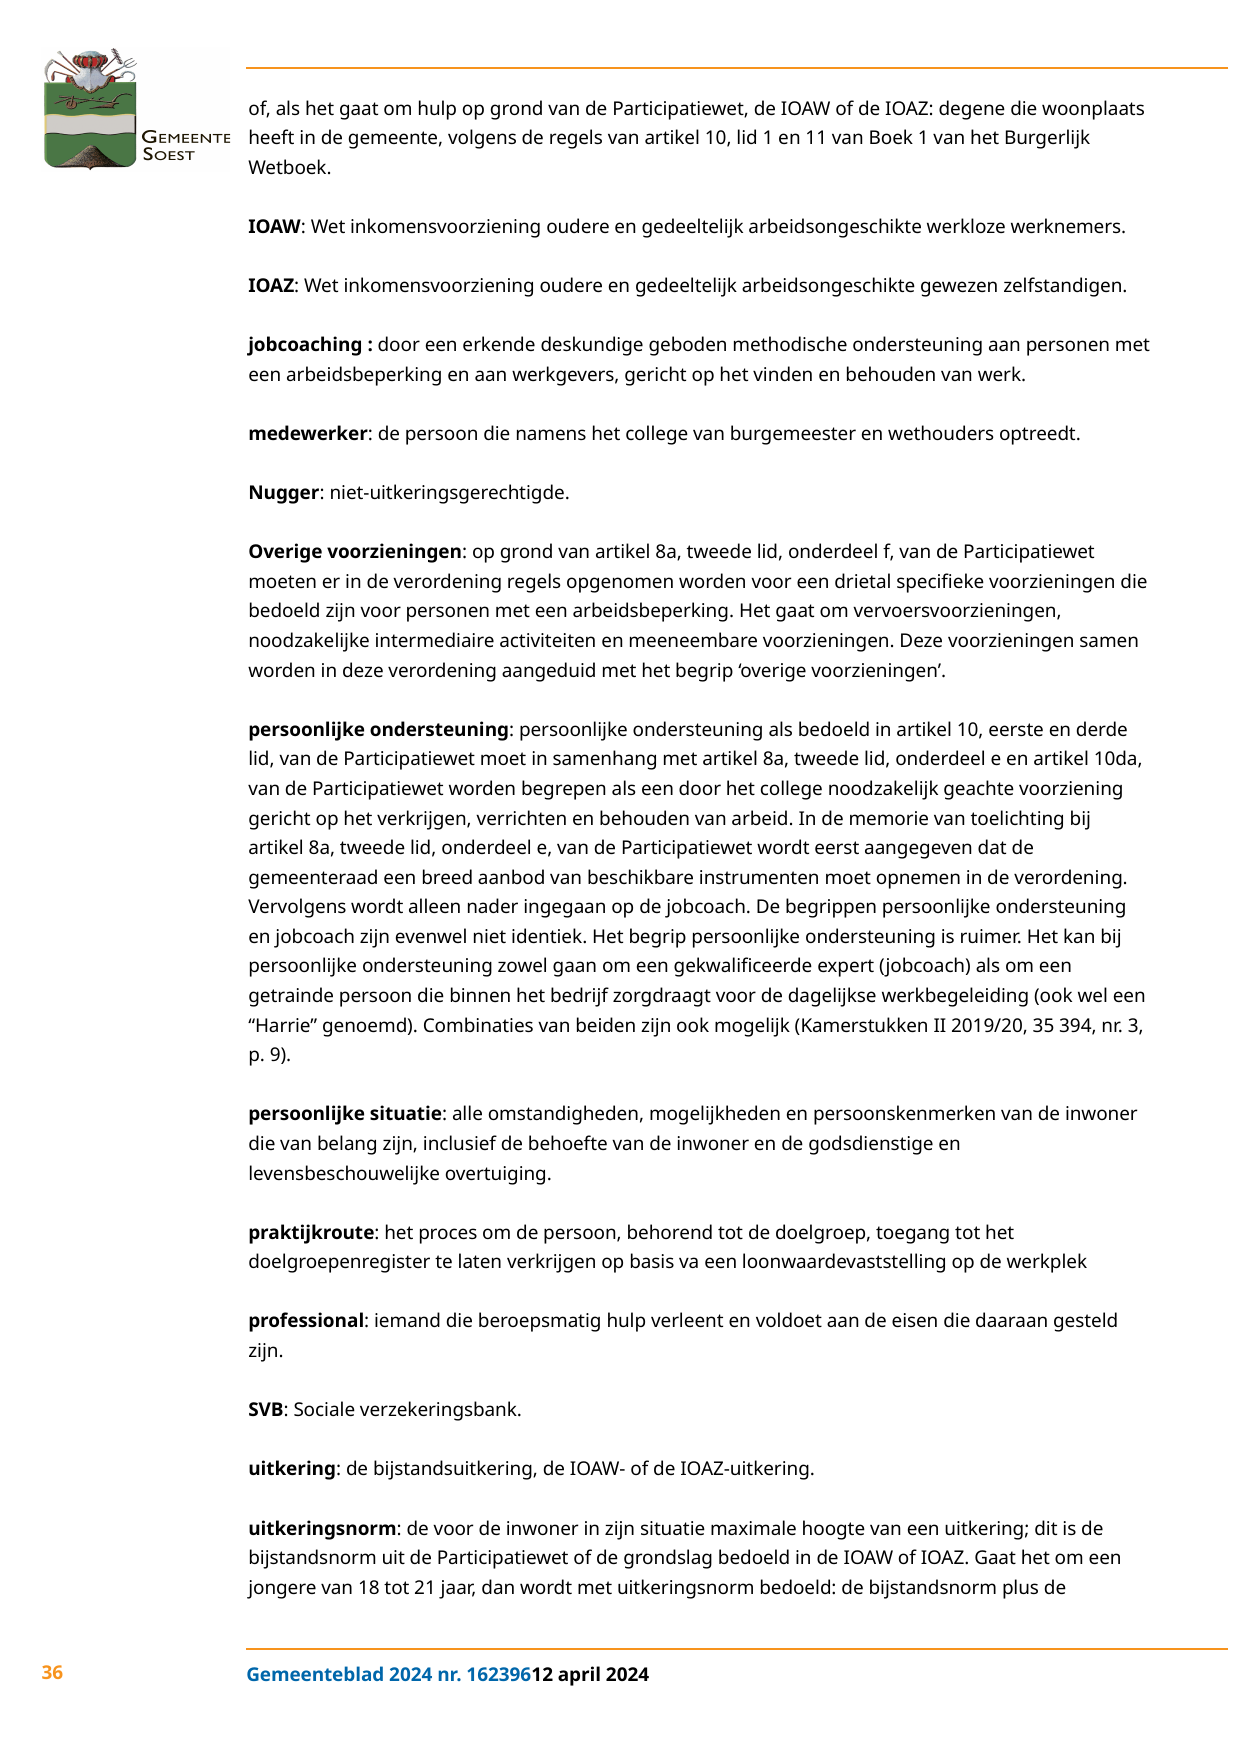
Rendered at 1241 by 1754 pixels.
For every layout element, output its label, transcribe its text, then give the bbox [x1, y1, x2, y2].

text IOAW: Wet inkomensvoorziening oudere en gedeeltelijk arbeidsongeschikte werkloze werknemers. [248, 213, 1152, 239]
text praktijkroute: het proces om de persoon, behorend tot de doelgroep, toegang tot het doelgroepenregister te laten verkrijgen op basis va een loonwaardevaststelling op de werkplek [248, 1219, 1152, 1274]
text Nugger: niet-uitkeringsgerechtigde. [248, 479, 1152, 505]
text medewerker: de persoon die namens het college van burgemeester en wethouders optreedt. [248, 420, 1152, 446]
text professional: iemand die beroepsmatig hulp verleent en voldoet aan de eisen die daaraan gesteld zijn. [248, 1308, 1152, 1363]
picture [41, 47, 231, 172]
text persoonlijke situatie: alle omstandigheden, mogelijkheden en persoonskenmerken van de inwoner die van belang zijn, inclusief de behoefte van de inwoner en de godsdienstige en levensbeschouwelijke overtuiging. [248, 1101, 1152, 1186]
text SVB: Sociale verzekeringsbank. [248, 1396, 1152, 1422]
text persoonlijke ondersteuning: persoonlijke ondersteuning als bedoeld in artikel 10, eerste en derde lid, van de Participatiewet moet in samenhang met artikel 8a, tweede lid, onderdeel e en artikel 10da, van de Participatiewet worden begrepen als een door het college noodzakelijk geachte voorziening gericht op het verkrijgen, verrichten en behouden van arbeid. In de memorie van toelichting bij artikel 8a, tweede lid, onderdeel e, van de Participatiewet wordt eerst aangegeven dat de gemeenteraad een breed aanbod van beschikbare instrumenten moet opnemen in de verordening. Vervolgens wordt alleen nader ingegaan op de jobcoach. De begrippen persoonlijke ondersteuning en jobcoach zijn evenwel niet identiek. Het begrip persoonlijke ondersteuning is ruimer. Het kan bij persoonlijke ondersteuning zowel gaan om een gekwalificeerde expert (jobcoach) als om een getrainde persoon die binnen het bedrijf zorgdraagt voor de dagelijkse werkbegeleiding (ook wel een “Harrie” genoemd). Combinaties van beiden zijn ook mogelijk (Kamerstukken II 2019/20, 35 394, nr. 3, p. 9). [248, 716, 1152, 1067]
text IOAZ: Wet inkomensvoorziening oudere en gedeeltelijk arbeidsongeschikte gewezen zelfstandigen. [248, 272, 1152, 298]
text of, als het gaat om hulp op grond van de Participatiewet, de IOAW of de IOAZ: degene die woonplaats heeft in de gemeente, volgens de regels van artikel 10, lid 1 en 11 van Boek 1 van het Burgerlijk Wetboek. [248, 95, 1152, 180]
text uitkeringsnorm: de voor de inwoner in zijn situatie maximale hoogte van een uitkering; dit is de bijstandsnorm uit de Participatiewet of de grondslag bedoeld in de IOAW of IOAZ. Gaat het om een jongere van 18 tot 21 jaar, dan wordt met uitkeringsnorm bedoeld: de bijstandsnorm plus de [248, 1515, 1152, 1600]
text Overige voorzieningen: op grond van artikel 8a, tweede lid, onderdeel f, van de Participatiewet moeten er in de verordening regels opgenomen worden voor een drietal specifieke voorzieningen die bedoeld zijn voor personen met een arbeidsbeperking. Het gaat om vervoersvoorzieningen, noodzakelijke intermediaire activiteiten en meeneembare voorzieningen. Deze voorzieningen samen worden in deze verordening aangeduid met het begrip ‘overige voorzieningen’. [248, 538, 1152, 683]
text uitkering: de bijstandsuitkering, de IOAW- of de IOAZ-uitkering. [248, 1456, 1152, 1481]
text jobcoaching : door een erkende deskundige geboden methodische ondersteuning aan personen met een arbeidsbeperking en aan werkgevers, gericht op het vinden en behouden van werk. [248, 331, 1152, 387]
